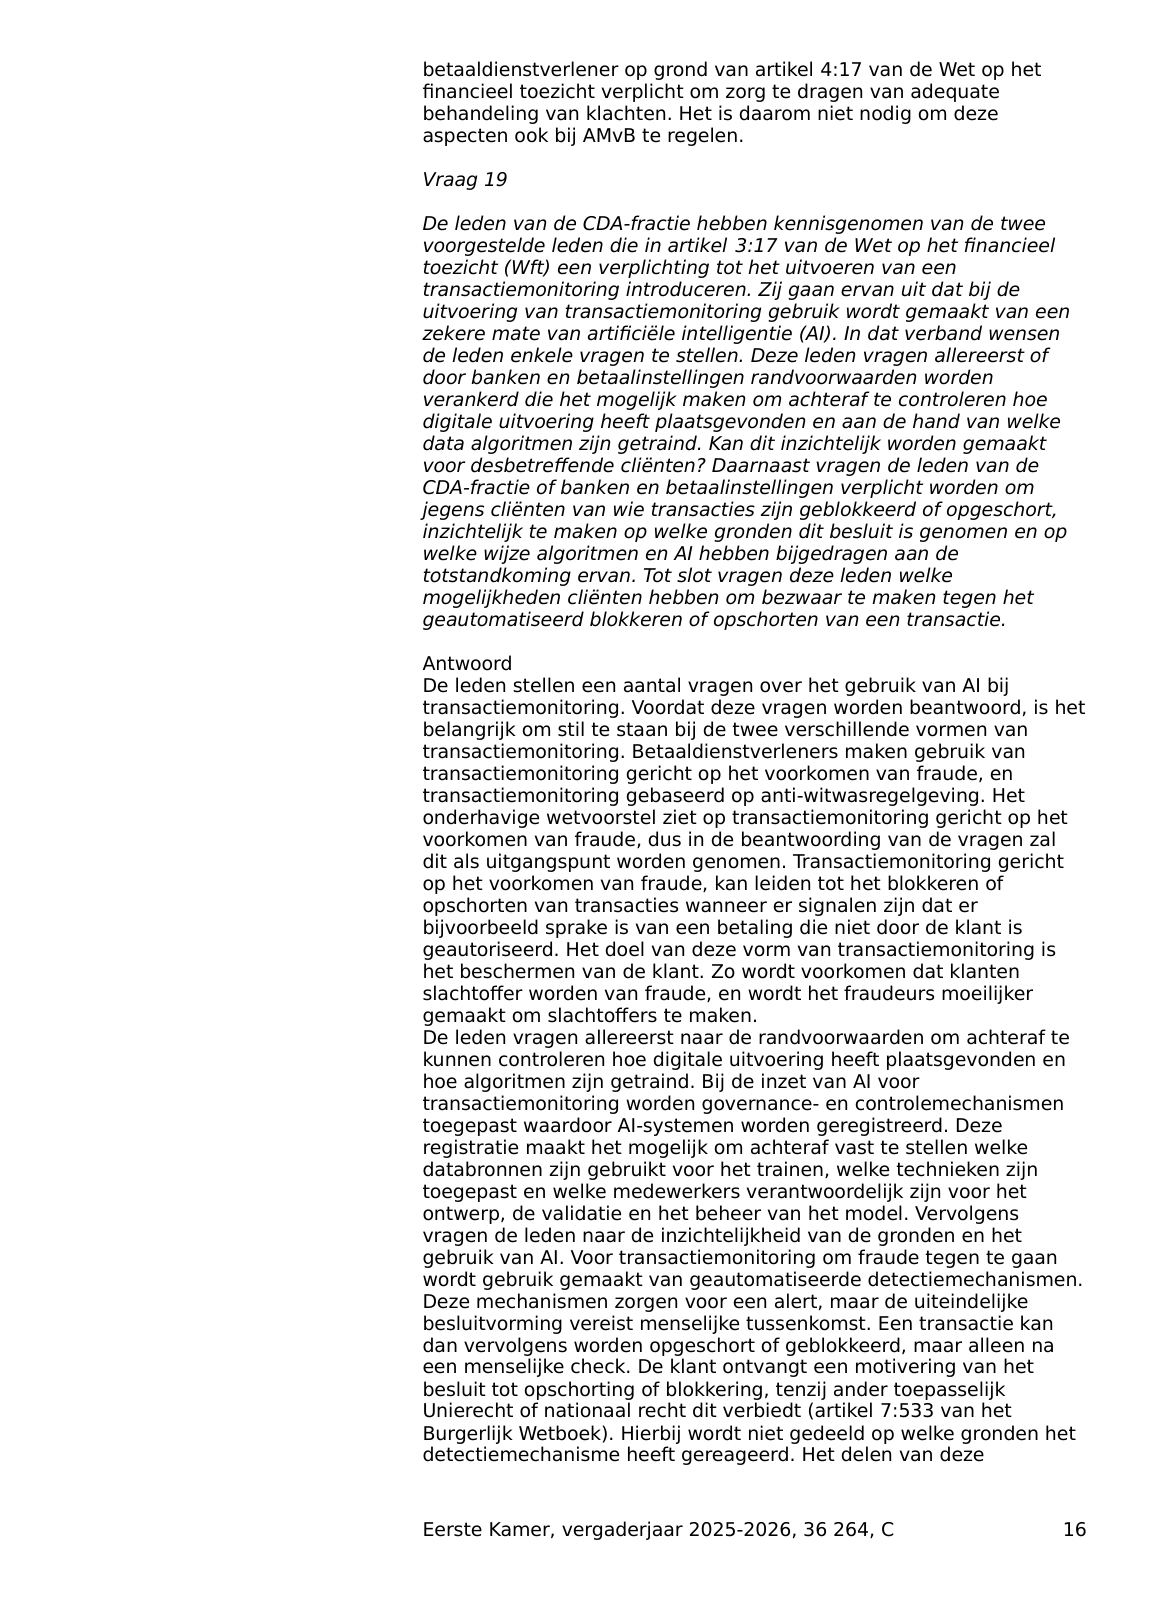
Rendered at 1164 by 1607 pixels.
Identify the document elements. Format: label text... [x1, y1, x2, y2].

text De leden vragen allereerst naar de randvoorwaarden om achteraf te kunnen controleren hoe digitale uitvoering heeft plaatsgevonden en hoe algoritmen zijn getraind. Bij de inzet van AI voor transactiemonitoring worden governance- en controlemechanismen toegepast waardoor AI-systemen worden geregistreerd. Deze registratie maakt het mogelijk om achteraf vast te stellen welke databronnen zijn gebruikt voor het trainen, welke technieken zijn toegepast en welke medewerkers verantwoordelijk zijn voor het ontwerp, de validatie en het beheer van het model. Vervolgens vragen de leden naar de inzichtelijkheid van de gronden en het gebruik van AI. Voor transactiemonitoring om fraude tegen te gaan wordt gebruik gemaakt van geautomatiseerde detectiemechanismen. Deze mechanismen zorgen voor een alert, maar de uiteindelijke besluitvorming vereist menselijke tussenkomst. Een transactie kan dan vervolgens worden opgeschort of geblokkeerd, maar alleen na een menselijke check. De klant ontvangt een motivering van het besluit tot opschorting of blokkering, tenzij ander toepasselijk Unierecht of nationaal recht dit verbiedt (artikel 7:533 van het Burgerlijk Wetboek). Hierbij wordt niet gedeeld op welke gronden het detectiemechanisme heeft gereageerd. Het delen van deze [422, 1027, 1087, 1466]
text De leden van de CDA-fractie hebben kennisgenomen van de twee voorgestelde leden die in artikel 3:17 van de Wet op het financieel toezicht (Wft) een verplichting tot het uitvoeren van een transactiemonitoring introduceren. Zij gaan ervan uit dat bij de uitvoering van transactiemonitoring gebruik wordt gemaakt van een zekere mate van artificiële intelligentie (AI). In dat verband wensen de leden enkele vragen te stellen. Deze leden vragen allereerst of door banken en betaalinstellingen randvoorwaarden worden verankerd die het mogelijk maken om achteraf te controleren hoe digitale uitvoering heeft plaatsgevonden en aan de hand van welke data algoritmen zijn getraind. Kan dit inzichtelijk worden gemaakt voor desbetreffende cliënten? Daarnaast vragen de leden van de CDA-fractie of banken en betaalinstellingen verplicht worden om jegens cliënten van wie transacties zijn geblokkeerd of opgeschort, inzichtelijk te maken op welke gronden dit besluit is genomen en op welke wijze algoritmen en AI hebben bijgedragen aan de totstandkoming ervan. Tot slot vragen deze leden welke mogelijkheden cliënten hebben om bezwaar te maken tegen het geautomatiseerd blokkeren of opschorten van een transactie. [422, 213, 1087, 631]
subtitle Vraag 19 [422, 169, 1087, 191]
text betaaldienstverlener op grond van artikel 4:17 van de Wet op het financieel toezicht verplicht om zorg te dragen van adequate behandeling van klachten. Het is daarom niet nodig om deze aspecten ook bij AMvB te regelen. [422, 59, 1087, 147]
text Antwoord [422, 653, 1087, 675]
text De leden stellen een aantal vragen over het gebruik van AI bij transactiemonitoring. Voordat deze vragen worden beantwoord, is het belangrijk om stil te staan bij de twee verschillende vormen van transactiemonitoring. Betaaldienstverleners maken gebruik van transactiemonitoring gericht op het voorkomen van fraude, en transactiemonitoring gebaseerd op anti-witwasregelgeving. Het onderhavige wetvoorstel ziet op transactiemonitoring gericht op het voorkomen van fraude, dus in de beantwoording van de vragen zal dit als uitgangspunt worden genomen. Transactiemonitoring gericht op het voorkomen van fraude, kan leiden tot het blokkeren of opschorten van transacties wanneer er signalen zijn dat er bijvoorbeeld sprake is van een betaling die niet door de klant is geautoriseerd. Het doel van deze vorm van transactiemonitoring is het beschermen van de klant. Zo wordt voorkomen dat klanten slachtoffer worden van fraude, en wordt het fraudeurs moeilijker gemaakt om slachtoffers te maken. [422, 675, 1087, 1027]
